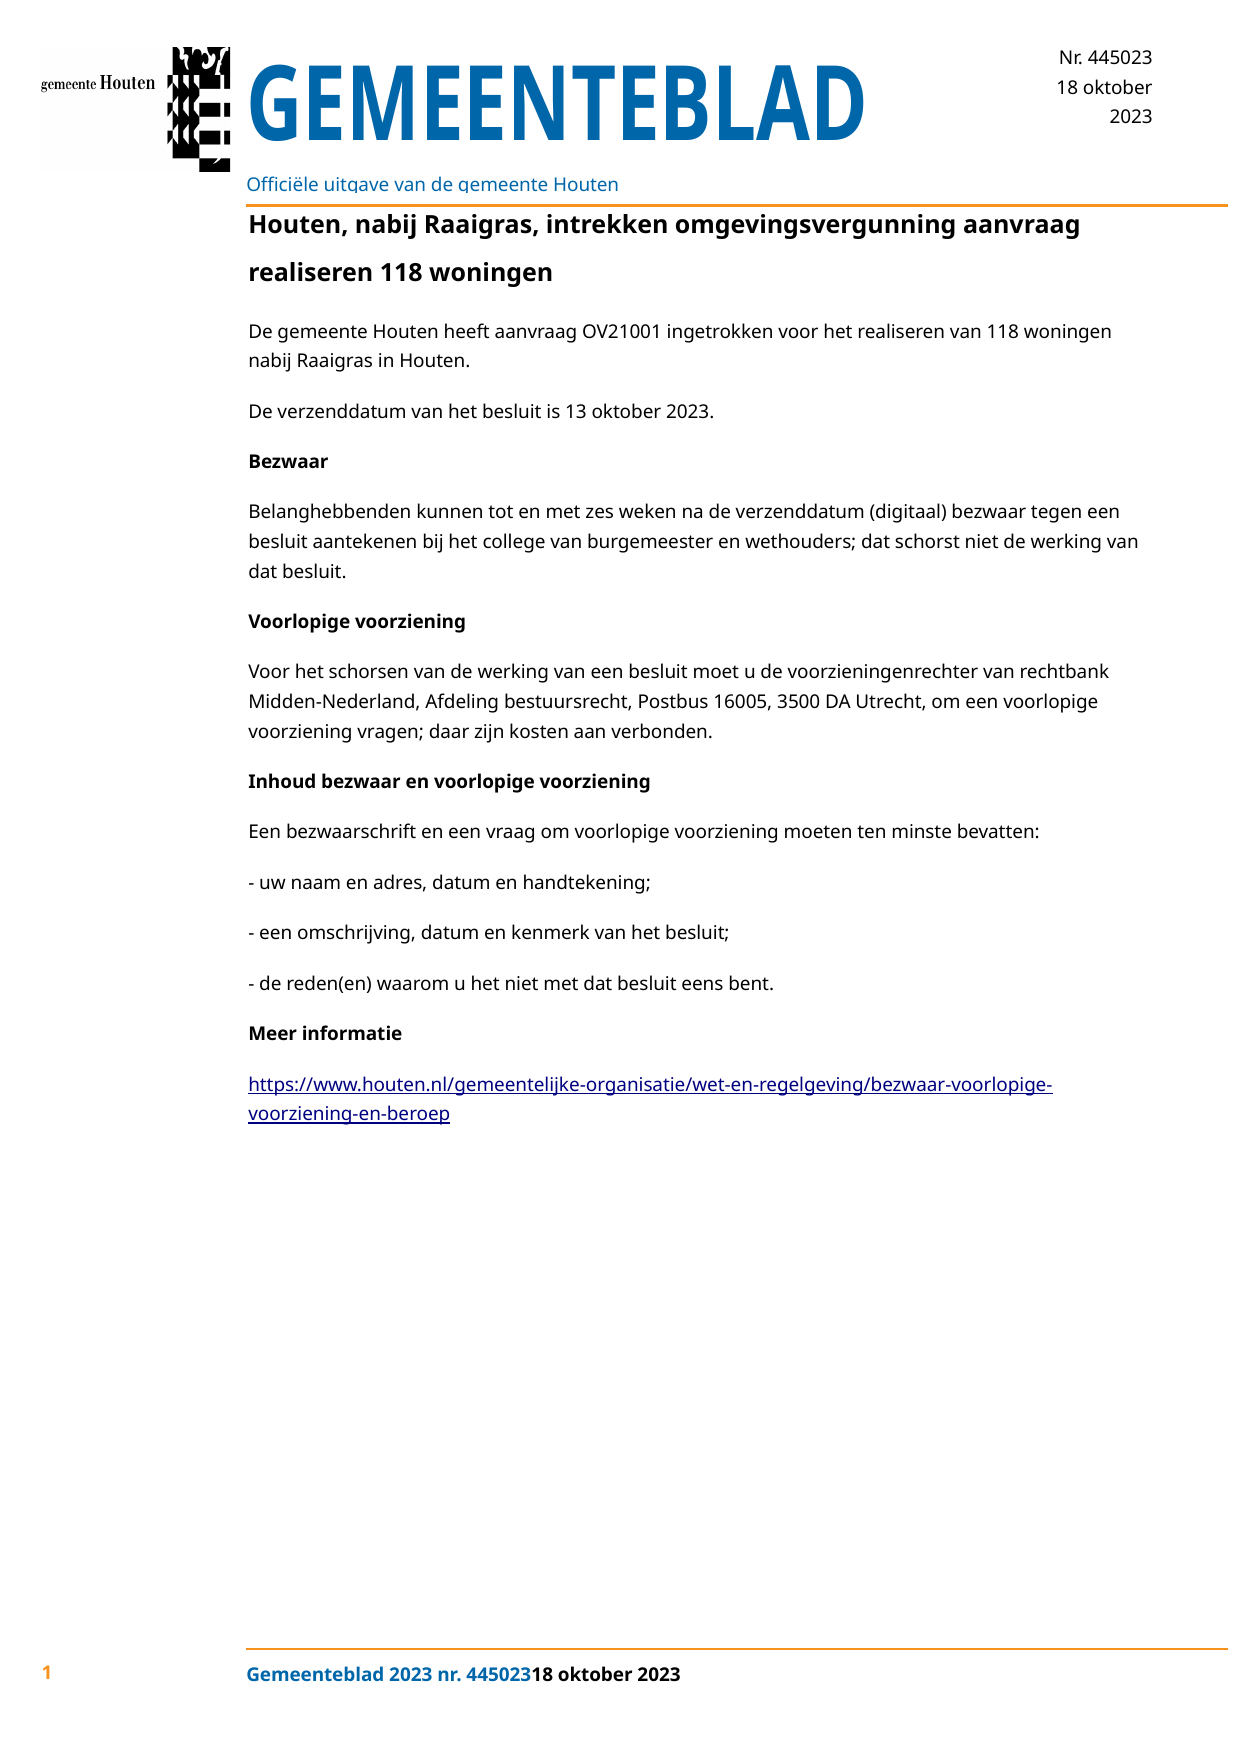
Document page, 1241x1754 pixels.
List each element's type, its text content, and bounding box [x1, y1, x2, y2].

text Houten, nabij Raaigras, intrekken omgevingsvergunning aanvraag realiseren 118 woningen [248, 207, 1152, 288]
text Een bezwaarschrift en een vraag om voorlopige voorziening moeten ten minste bevatten: [248, 819, 1152, 844]
text Voor het schorsen van de werking van een besluit moet u de voorzieningenrechter van rechtbank Midden-Nederland, Afdeling bestuursrecht, Postbus 16005, 3500 DA Utrecht, om een voorlopige voorziening vragen; daar zijn kosten aan verbonden. [248, 659, 1152, 744]
text De verzenddatum van het besluit is 13 oktober 2023. [248, 398, 1152, 424]
text - een omschrijving, datum en kenmerk van het besluit; [248, 919, 1152, 945]
text Meer informatie [248, 1020, 1152, 1046]
text - uw naam en adres, datum en handtekening; [248, 869, 1152, 895]
text Inhoud bezwaar en voorlopige voorziening [248, 768, 1152, 794]
text De gemeente Houten heeft aanvraag OV21001 ingetrokken voor het realiseren van 118 woningen nabij Raaigras in Houten. [248, 318, 1152, 373]
text - de reden(en) waarom u het niet met dat besluit eens bent. [248, 970, 1152, 996]
text https://www.houten.nl/gemeentelijke-organisatie/wet-en-regelgeving/bezwaar-voorlopige-voorziening-en-beroep [248, 1071, 1152, 1126]
text Belanghebbenden kunnen tot en met zes weken na de verzenddatum (digitaal) bezwaar tegen een besluit aantekenen bij het college van burgemeester en wethouders; dat schorst niet de werking van dat besluit. [248, 499, 1152, 584]
picture [41, 47, 231, 172]
text Voorlopige voorziening [248, 608, 1152, 634]
text Bezwaar [248, 448, 1152, 474]
